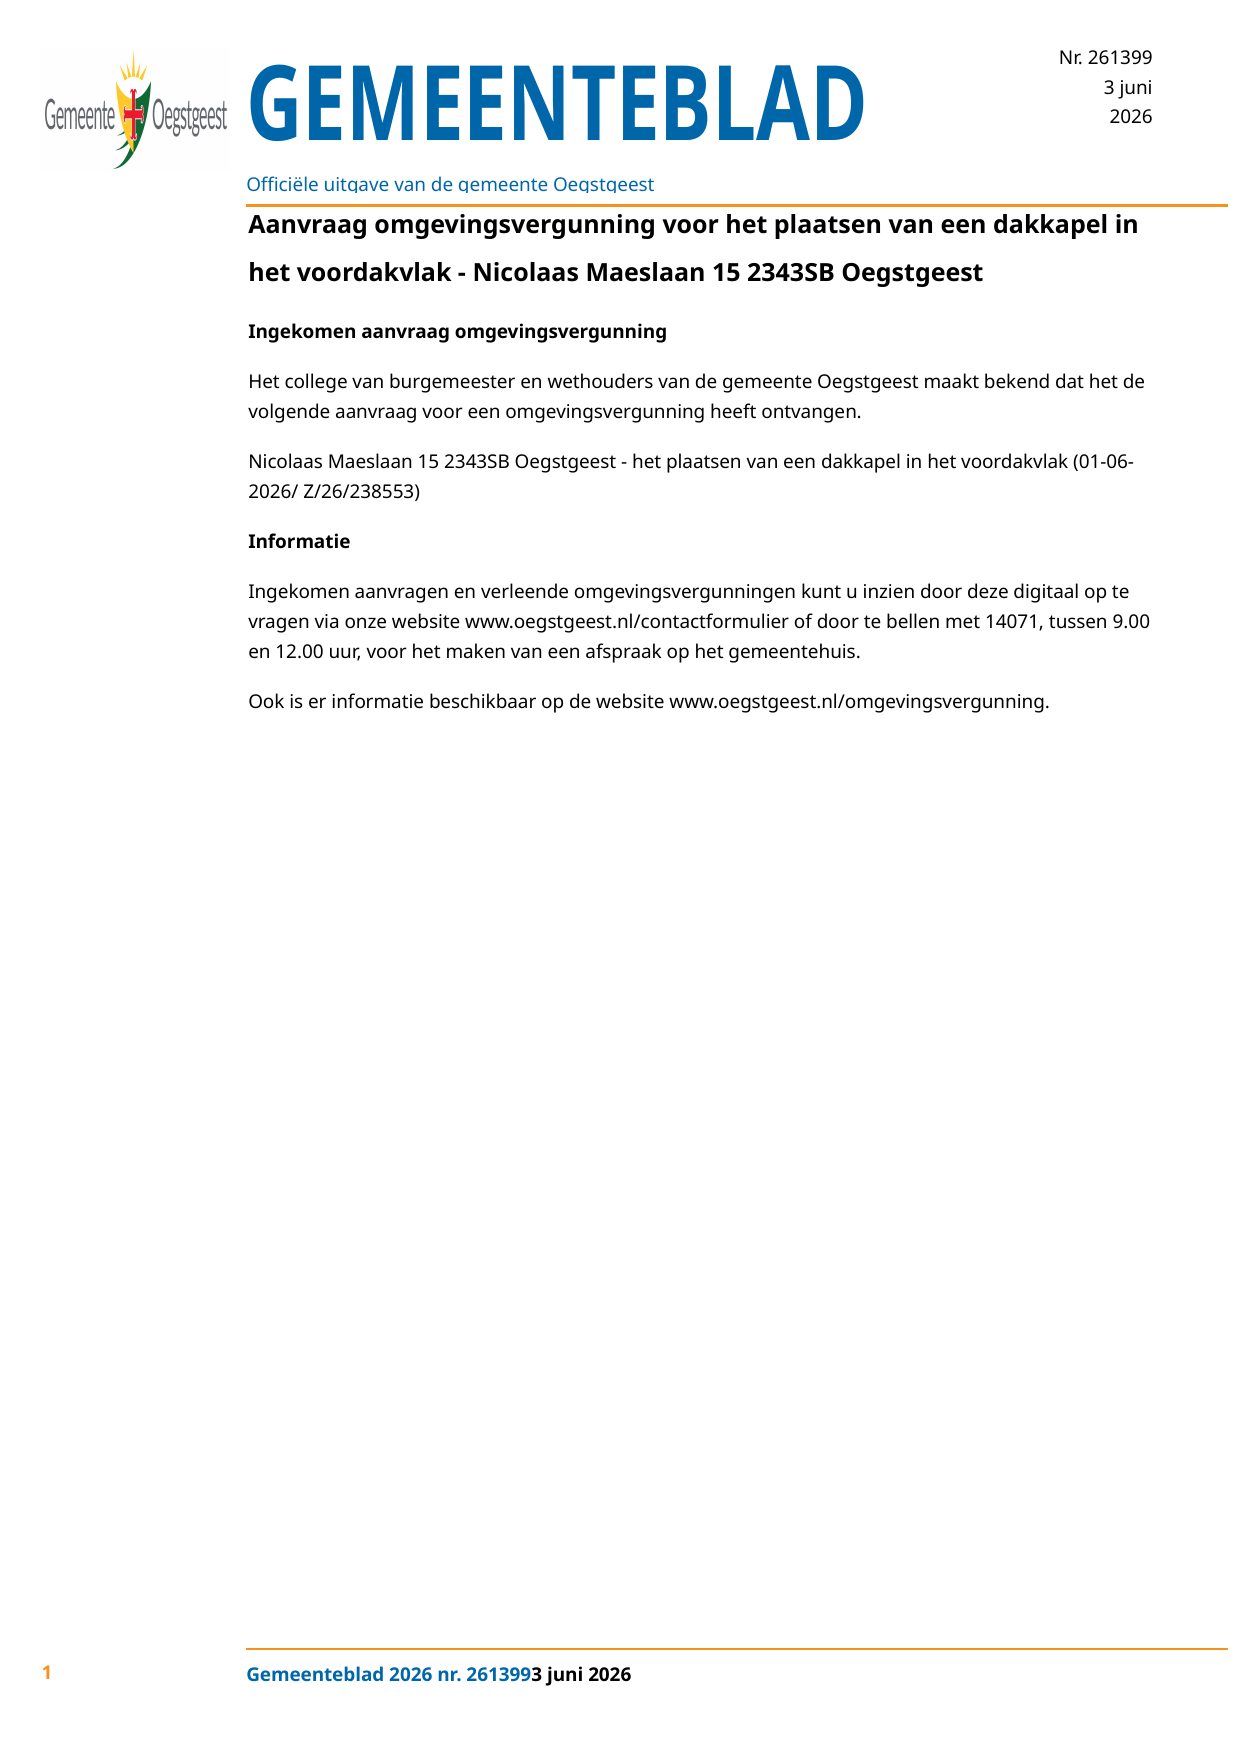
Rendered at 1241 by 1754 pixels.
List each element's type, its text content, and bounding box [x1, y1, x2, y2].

text Ingekomen aanvragen en verleende omgevingsvergunningen kunt u inzien door deze digitaal op te vragen via onze website www.oegstgeest.nl/contactformulier of door te bellen met 14071, tussen 9.00 en 12.00 uur, voor het maken van een afspraak op het gemeentehuis. [248, 579, 1152, 664]
text Ook is er informatie beschikbaar op de website www.oegstgeest.nl/omgevingsvergunning. [248, 688, 1152, 714]
text Ingekomen aanvraag omgevingsvergunning [248, 318, 1152, 344]
text Het college van burgemeester en wethouders van de gemeente Oegstgeest maakt bekend dat het de volgende aanvraag voor een omgevingsvergunning heeft ontvangen. [248, 368, 1152, 424]
picture [41, 47, 231, 172]
text Aanvraag omgevingsvergunning voor het plaatsen van een dakkapel in het voordakvlak - Nicolaas Maeslaan 15 2343SB Oegstgeest [248, 207, 1152, 288]
text Informatie [248, 528, 1152, 554]
text Nicolaas Maeslaan 15 2343SB Oegstgeest - het plaatsen van een dakkapel in het voordakvlak (01-06-2026/ Z/26/238553) [248, 448, 1152, 504]
